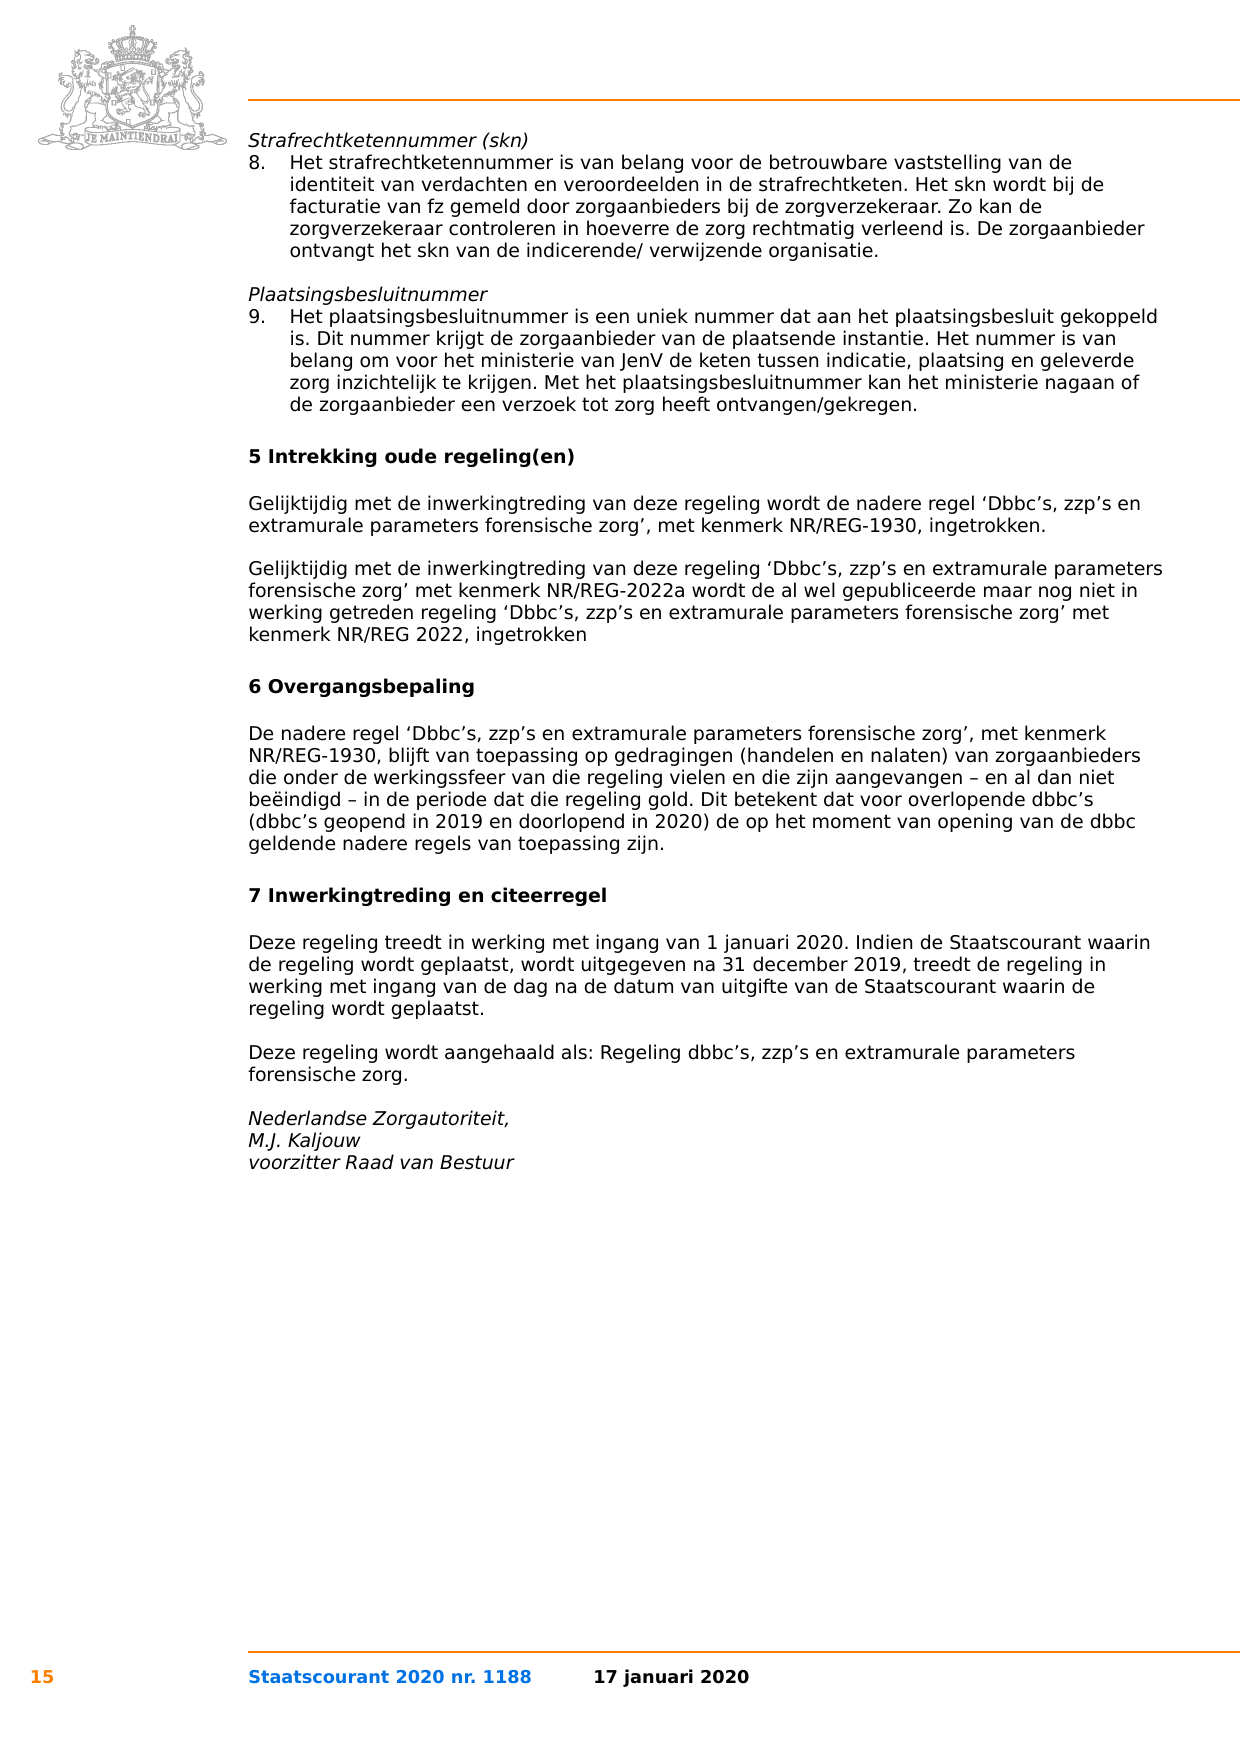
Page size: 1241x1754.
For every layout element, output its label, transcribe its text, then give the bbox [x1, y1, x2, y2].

text De nadere regel ‘Dbbc’s, zzp’s en extramurale parameters forensische zorg’, met kenmerk NR/REG-1930, blijft van toepassing op gedragingen (handelen en nalaten) van zorgaanbieders die onder de werkingssfeer van die regeling vielen en die zijn aangevangen – en al dan niet beëindigd – in de periode dat die regeling gold. Dit betekent dat voor overlopende dbbc’s (dbbc’s geopend in 2019 en doorlopend in 2020) de op het moment van opening van de dbbc geldende nadere regels van toepassing zijn. [248, 723, 1163, 855]
text Nederlandse Zorgautoriteit, M.J. Kaljouw voorzitter Raad van Bestuur [248, 1108, 1163, 1174]
text 8. Het strafrechtketennummer is van belang voor de betrouwbare vaststelling van de identiteit van verdachten en veroordeelden in de strafrechtketen. Het skn wordt bij de facturatie van fz gemeld door zorgaanbieders bij de zorgverzekeraar. Zo kan de zorgverzekeraar controleren in hoeverre de zorg rechtmatig verleend is. De zorgaanbieder ontvangt het skn van de indicerende/ verwijzende organisatie. [248, 152, 1163, 262]
subtitle 6 Overgangsbepaling [248, 676, 1163, 698]
subtitle Plaatsingsbesluitnummer [248, 284, 1163, 306]
text Gelijktijdig met de inwerkingtreding van deze regeling wordt de nadere regel ‘Dbbc’s, zzp’s en extramurale parameters forensische zorg’, met kenmerk NR/REG-1930, ingetrokken. [248, 492, 1163, 536]
text Deze regeling wordt aangehaald als: Regeling dbbc’s, zzp’s en extramurale parameters forensische zorg. [248, 1042, 1163, 1086]
text Gelijktijdig met de inwerkingtreding van deze regeling ‘Dbbc’s, zzp’s en extramurale parameters forensische zorg’ met kenmerk NR/REG-2022a wordt de al wel gepubliceerde maar nog niet in werking getreden regeling ‘Dbbc’s, zzp’s en extramurale parameters forensische zorg’ met kenmerk NR/REG 2022, ingetrokken [248, 558, 1163, 646]
picture [38, 25, 227, 150]
subtitle 5 Intrekking oude regeling(en) [248, 446, 1163, 467]
subtitle 7 Inwerkingtreding en citeerregel [248, 885, 1163, 907]
text Deze regeling treedt in werking met ingang van 1 januari 2020. Indien de Staatscourant waarin de regeling wordt geplaatst, wordt uitgegeven na 31 december 2019, treedt de regeling in werking met ingang van de dag na de datum van uitgifte van de Staatscourant waarin de regeling wordt geplaatst. [248, 932, 1163, 1020]
subtitle Strafrechtketennummer (skn) [248, 130, 1163, 152]
text 9. Het plaatsingsbesluitnummer is een uniek nummer dat aan het plaatsingsbesluit gekoppeld is. Dit nummer krijgt de zorgaanbieder van de plaatsende instantie. Het nummer is van belang om voor het ministerie van JenV de keten tussen indicatie, plaatsing en geleverde zorg inzichtelijk te krijgen. Met het plaatsingsbesluitnummer kan het ministerie nagaan of de zorgaanbieder een verzoek tot zorg heeft ontvangen/gekregen. [248, 306, 1163, 416]
